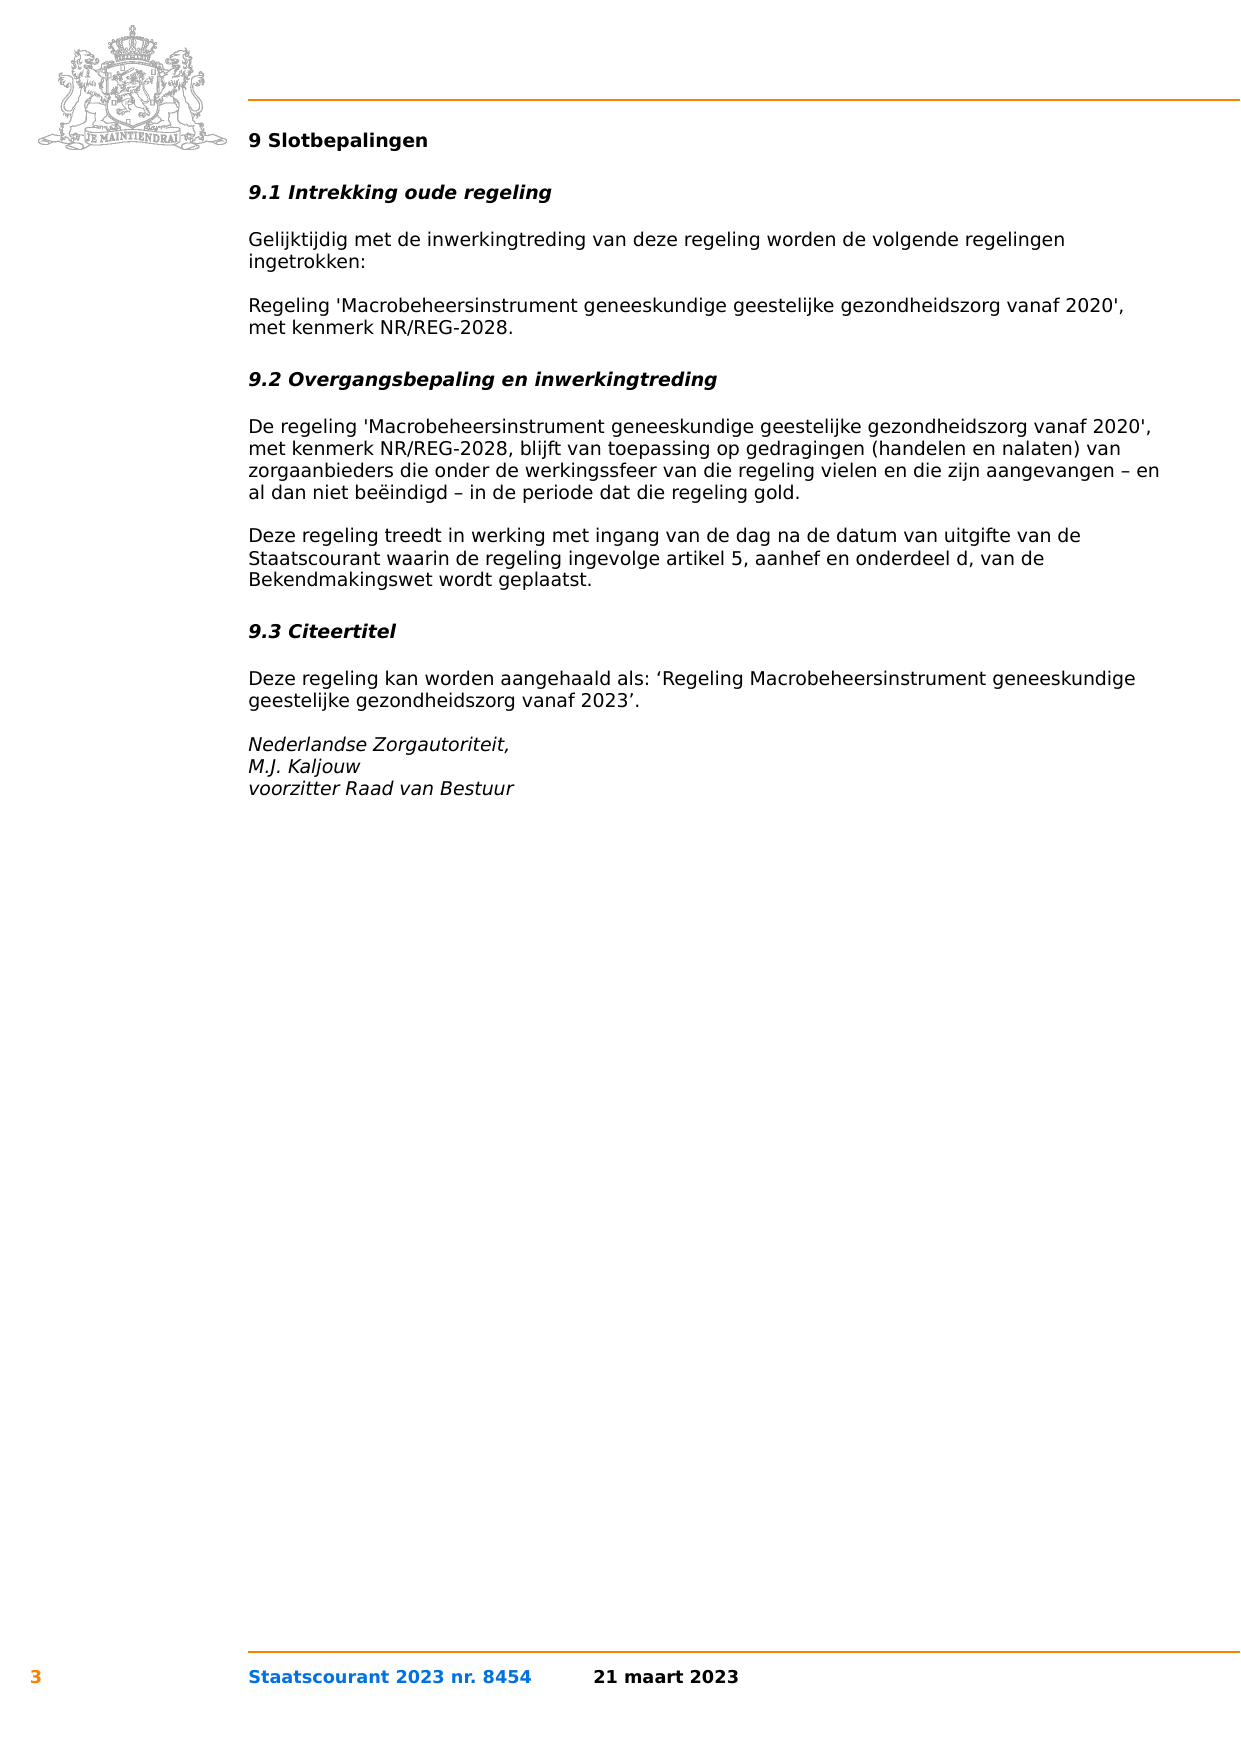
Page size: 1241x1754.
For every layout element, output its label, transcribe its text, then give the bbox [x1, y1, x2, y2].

subtitle 9.3 Citeertitel [248, 621, 1163, 643]
text Gelijktijdig met de inwerkingtreding van deze regeling worden de volgende regelingen ingetrokken: [248, 229, 1163, 273]
subtitle 9 Slotbepalingen [248, 130, 1163, 152]
subtitle 9.1 Intrekking oude regeling [248, 182, 1163, 204]
text Deze regeling kan worden aangehaald als: ‘Regeling Macrobeheersinstrument geneeskundige geestelijke gezondheidszorg vanaf 2023’. [248, 668, 1163, 712]
subtitle 9.2 Overgangsbepaling en inwerkingtreding [248, 369, 1163, 391]
text De regeling 'Macrobeheersinstrument geneeskundige geestelijke gezondheidszorg vanaf 2020', met kenmerk NR/REG-2028, blijft van toepassing op gedragingen (handelen en nalaten) van zorgaanbieders die onder de werkingssfeer van die regeling vielen en die zijn aangevangen – en al dan niet beëindigd – in de periode dat die regeling gold. [248, 416, 1163, 503]
text Deze regeling treedt in werking met ingang van de dag na de datum van uitgifte van de Staatscourant waarin de regeling ingevolge artikel 5, aanhef en onderdeel d, van de Bekendmakingswet wordt geplaatst. [248, 525, 1163, 591]
picture [38, 25, 227, 150]
text Regeling 'Macrobeheersinstrument geneeskundige geestelijke gezondheidszorg vanaf 2020', met kenmerk NR/REG-2028. [248, 295, 1163, 339]
text Nederlandse Zorgautoriteit, M.J. Kaljouw voorzitter Raad van Bestuur [248, 734, 1163, 800]
